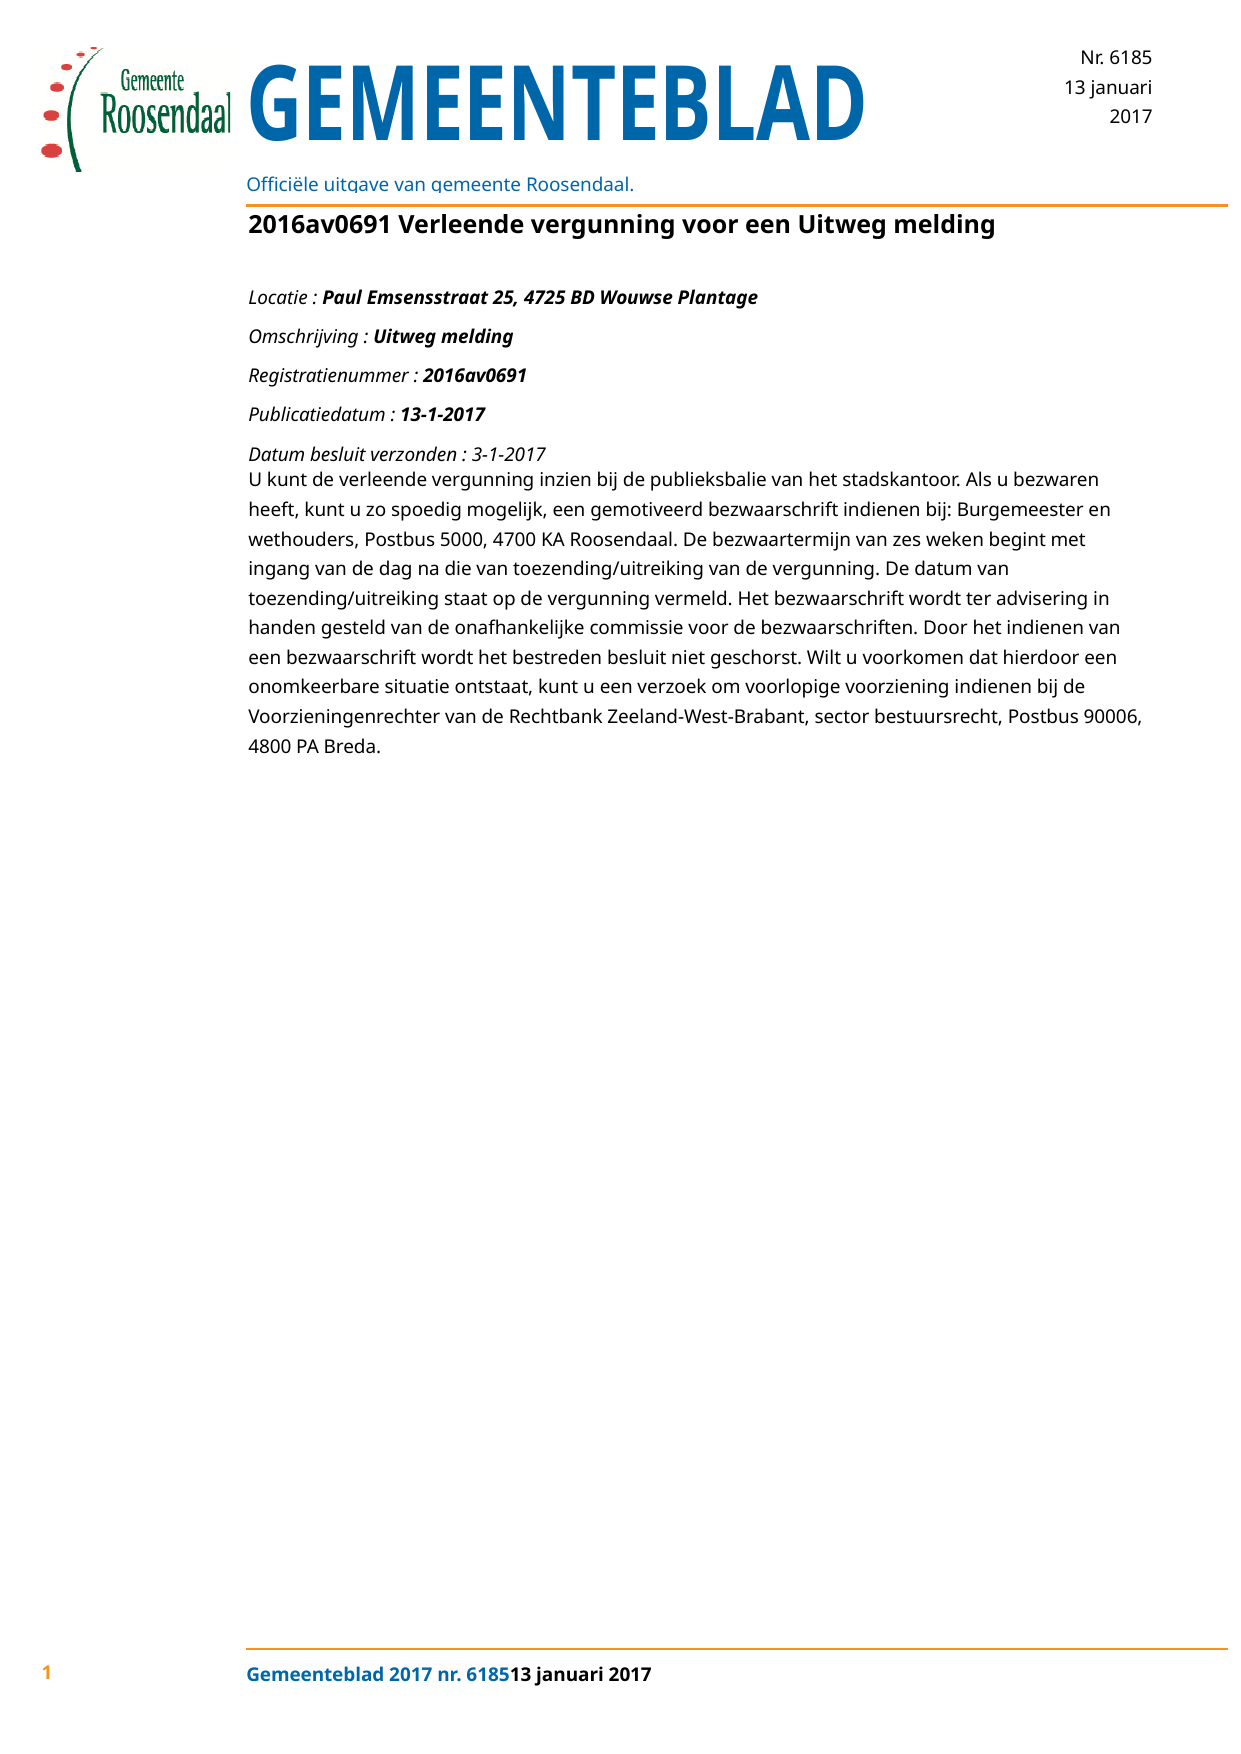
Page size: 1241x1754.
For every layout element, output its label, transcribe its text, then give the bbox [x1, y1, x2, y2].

text 2016av0691 Verleende vergunning voor een Uitweg melding [248, 207, 1152, 241]
text Locatie : Paul Emsensstraat 25, 4725 BD Wouwse Plantage [248, 284, 1152, 309]
text Omschrijving : Uitweg melding [248, 323, 1152, 349]
text Datum besluit verzonden : 3-1-2017 [248, 441, 1152, 467]
text Publicatiedatum : 13-1-2017 [248, 402, 1152, 427]
text Registratienummer : 2016av0691 [248, 362, 1152, 388]
text U kunt de verleende vergunning inzien bij de publieksbalie van het stadskantoor. Als u bezwaren heeft, kunt u zo spoedig mogelijk, een gemotiveerd bezwaarschrift indienen bij: Burgemeester en wethouders, Postbus 5000, 4700 KA Roosendaal. De bezwaartermijn van zes weken begint met ingang van de dag na die van toezending/uitreiking van de vergunning. De datum van toezending/uitreiking staat op de vergunning vermeld. Het bezwaarschrift wordt ter advisering in handen gesteld van de onafhankelijke commissie voor de bezwaarschriften. Door het indienen van een bezwaarschrift wordt het bestreden besluit niet geschorst. Wilt u voorkomen dat hierdoor een onomkeerbare situatie ontstaat, kunt u een verzoek om voorlopige voorziening indienen bij de Voorzieningenrechter van de Rechtbank Zeeland-West-Brabant, sector bestuursrecht, Postbus 90006, 4800 PA Breda. [248, 467, 1152, 759]
picture [41, 47, 231, 172]
